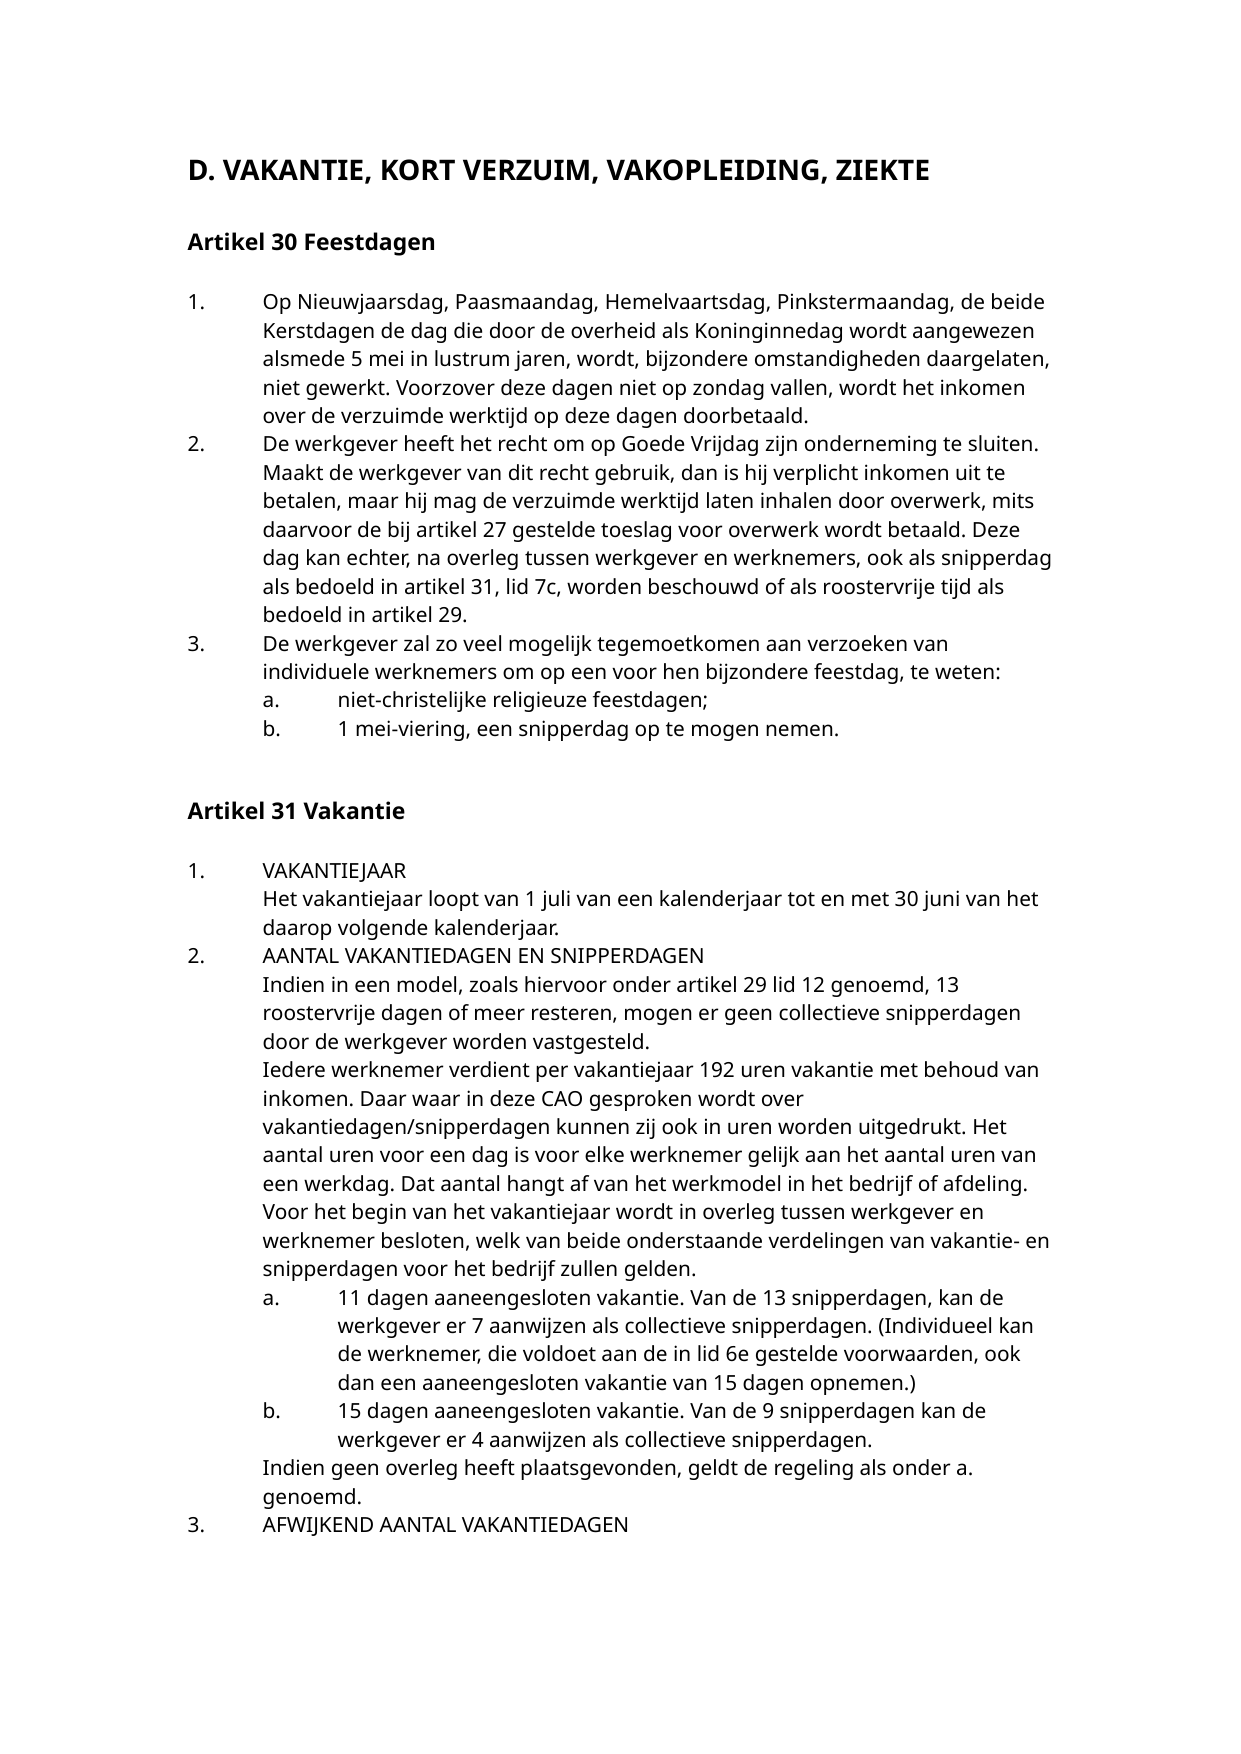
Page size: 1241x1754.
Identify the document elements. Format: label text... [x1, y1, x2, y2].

list AANTAL VAKANTIEDAGEN EN SNIPPERDAGEN [187, 941, 1053, 970]
list 15 dagen aaneengesloten vakantie. Van de 9 snipperdagen kan de werkgever er 4 aanwijzen als collectieve snipperdagen. [262, 1396, 1053, 1453]
subtitle D. VAKANTIE, KORT VERZUIM, VAKOPLEIDING, ZIEKTE [187, 150, 1053, 189]
list De werkgever heeft het recht om op Goede Vrijdag zijn onderneming te sluiten. Maakt de werkgever van dit recht gebruik, dan is hij verplicht inkomen uit te betalen, maar hij mag de verzuimde werktijd laten inhalen door overwerk, mits daarvoor de bij artikel 27 gestelde toeslag voor overwerk wordt betaald. Deze dag kan echter, na overleg tussen werkgever en werknemers, ook als snipperdag als bedoeld in artikel 31, lid 7c, worden beschouwd of als roostervrije tijd als bedoeld in artikel 29. [187, 429, 1053, 629]
list niet-christelijke religieuze feestdagen; [262, 686, 1053, 714]
list 11 dagen aaneengesloten vakantie. Van de 13 snipperdagen, kan de werkgever er 7 aanwijzen als collectieve snipperdagen. (Individueel kan de werknemer, die voldoet aan de in lid 6e gestelde voorwaarden, ook dan een aaneengesloten vakantie van 15 dagen opnemen.) [262, 1283, 1053, 1396]
subtitle Artikel 30 Feestdagen [187, 226, 1053, 257]
list 1 mei-viering, een snipperdag op te mogen nemen. [262, 714, 1053, 742]
list Indien geen overleg heeft plaatsgevonden, geldt de regeling als onder a. genoemd. [187, 1453, 1053, 1510]
list VAKANTIEJAAR [187, 856, 1053, 884]
list AFWIJKEND AANTAL VAKANTIEDAGEN [187, 1510, 1053, 1539]
list De werkgever zal zo veel mogelijk tegemoetkomen aan verzoeken van individuele werknemers om op een voor hen bijzondere feestdag, te weten: [187, 629, 1053, 686]
subtitle Artikel 31 Vakantie [187, 795, 1053, 826]
list Indien in een model, zoals hiervoor onder artikel 29 lid 12 genoemd, 13 roostervrije dagen of meer resteren, mogen er geen collectieve snipperdagen door de werkgever worden vastgesteld. [187, 970, 1053, 1055]
list Het vakantiejaar loopt van 1 juli van een kalenderjaar tot en met 30 juni van het daarop volgende kalenderjaar. [187, 884, 1053, 941]
list Voor het begin van het vakantiejaar wordt in overleg tussen werkgever en werknemer besloten, welk van beide onderstaande verdelingen van vakantie- en snipperdagen voor het bedrijf zullen gelden. [187, 1197, 1053, 1283]
list Iedere werknemer verdient per vakantiejaar 192 uren vakantie met behoud van inkomen. Daar waar in deze CAO gesproken wordt over vakantiedagen/snipperdagen kunnen zij ook in uren worden uitgedrukt. Het aantal uren voor een dag is voor elke werknemer gelijk aan het aantal uren van een werkdag. Dat aantal hangt af van het werkmodel in het bedrijf of afdeling. [187, 1055, 1053, 1197]
list Op Nieuwjaarsdag, Paasmaandag, Hemelvaartsdag, Pinkstermaandag, de beide Kerstdagen de dag die door de overheid als Koninginnedag wordt aangewezen alsmede 5 mei in lustrum jaren, wordt, bijzondere omstandigheden daargelaten, niet gewerkt. Voorzover deze dagen niet op zondag vallen, wordt het inkomen over de verzuimde werktijd op deze dagen doorbetaald. [187, 287, 1053, 429]
